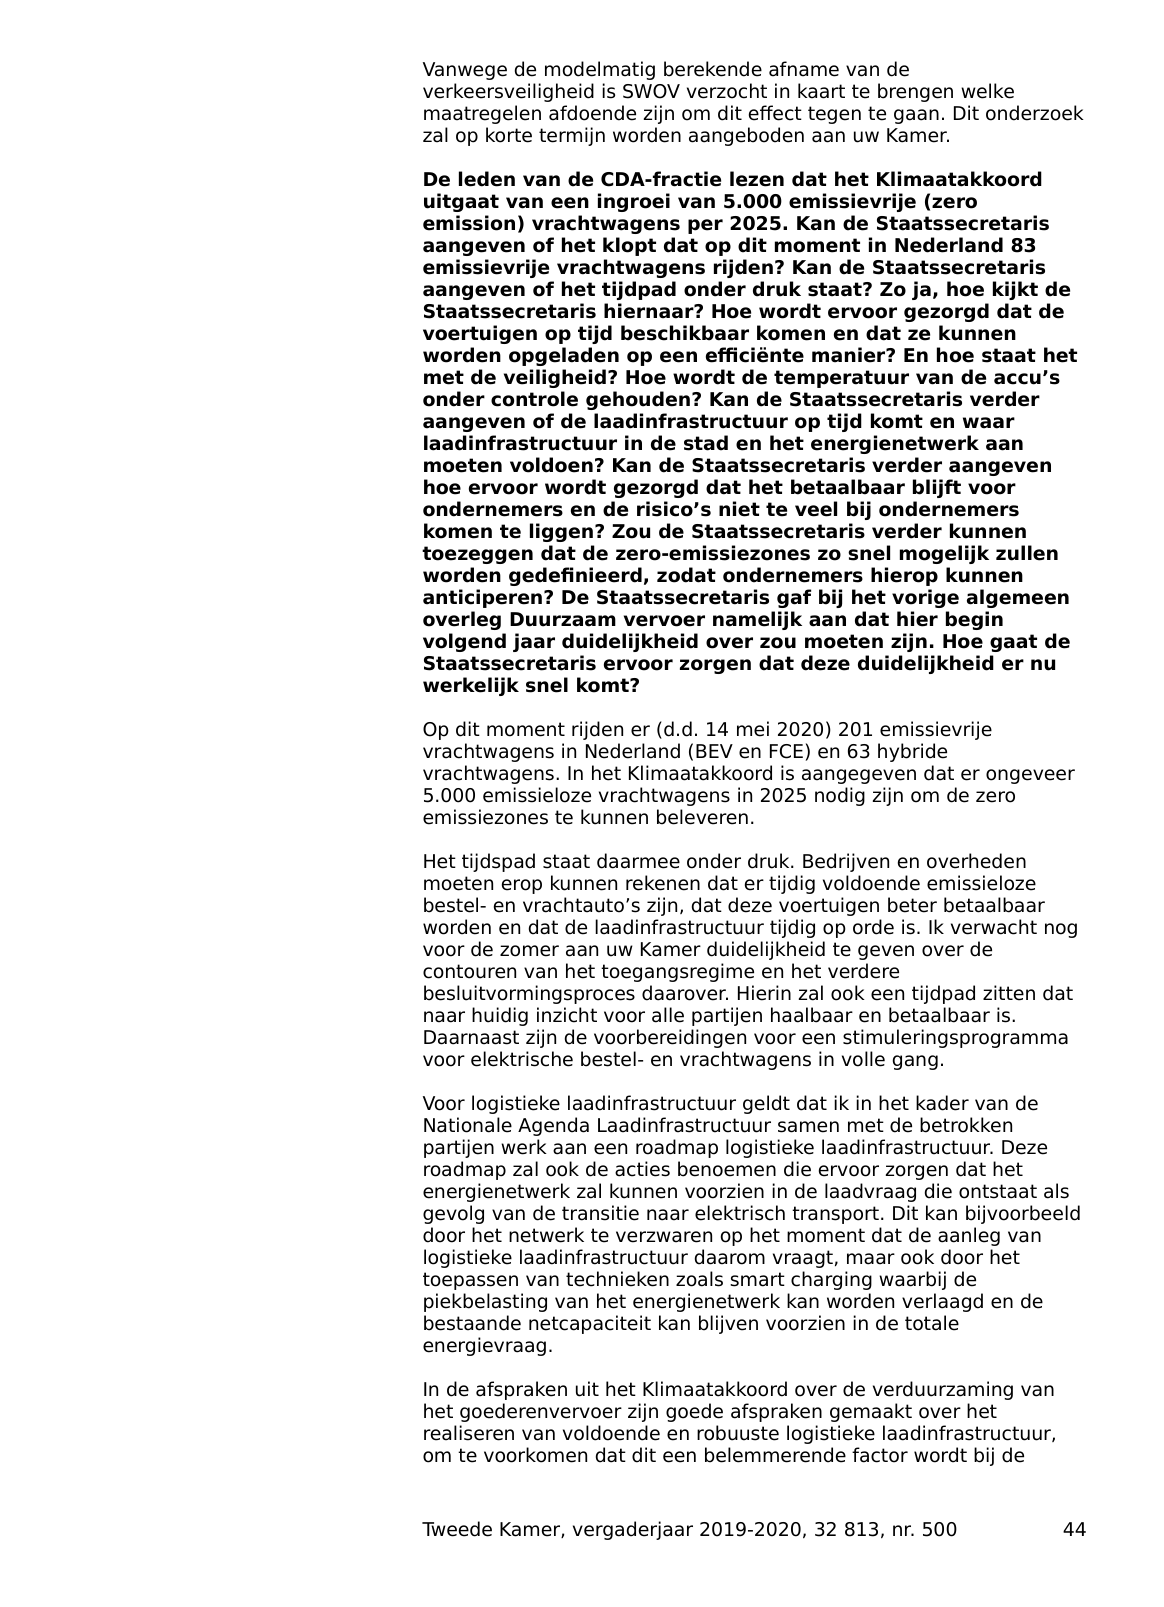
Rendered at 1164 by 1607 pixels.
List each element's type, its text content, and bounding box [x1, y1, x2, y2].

text In de afspraken uit het Klimaatakkoord over de verduurzaming van het goederenvervoer zijn goede afspraken gemaakt over het realiseren van voldoende en robuuste logistieke laadinfrastructuur, om te voorkomen dat dit een belemmerende factor wordt bij de [422, 1379, 1087, 1467]
text Vanwege de modelmatig berekende afname van de verkeersveiligheid is SWOV verzocht in kaart te brengen welke maatregelen afdoende zijn om dit effect tegen te gaan. Dit onderzoek zal op korte termijn worden aangeboden aan uw Kamer. [422, 59, 1087, 147]
text Op dit moment rijden er (d.d. 14 mei 2020) 201 emissievrije vrachtwagens in Nederland (BEV en FCE) en 63 hybride vrachtwagens. In het Klimaatakkoord is aangegeven dat er ongeveer 5.000 emissieloze vrachtwagens in 2025 nodig zijn om de zero emissiezones te kunnen beleveren. [422, 719, 1087, 829]
text Voor logistieke laadinfrastructuur geldt dat ik in het kader van de Nationale Agenda Laadinfrastructuur samen met de betrokken partijen werk aan een roadmap logistieke laadinfrastructuur. Deze roadmap zal ook de acties benoemen die ervoor zorgen dat het energienetwerk zal kunnen voorzien in de laadvraag die ontstaat als gevolg van de transitie naar elektrisch transport. Dit kan bijvoorbeeld door het netwerk te verzwaren op het moment dat de aanleg van logistieke laadinfrastructuur daarom vraagt, maar ook door het toepassen van technieken zoals smart charging waarbij de piekbelasting van het energienetwerk kan worden verlaagd en de bestaande netcapaciteit kan blijven voorzien in de totale energievraag. [422, 1093, 1087, 1357]
text De leden van de CDA-fractie lezen dat het Klimaatakkoord uitgaat van een ingroei van 5.000 emissievrije (zero emission) vrachtwagens per 2025. Kan de Staatssecretaris aangeven of het klopt dat op dit moment in Nederland 83 emissievrije vrachtwagens rijden? Kan de Staatssecretaris aangeven of het tijdpad onder druk staat? Zo ja, hoe kijkt de Staatssecretaris hiernaar? Hoe wordt ervoor gezorgd dat de voertuigen op tijd beschikbaar komen en dat ze kunnen worden opgeladen op een efficiënte manier? En hoe staat het met de veiligheid? Hoe wordt de temperatuur van de accu’s onder controle gehouden? Kan de Staatssecretaris verder aangeven of de laadinfrastructuur op tijd komt en waar laadinfrastructuur in de stad en het energienetwerk aan moeten voldoen? Kan de Staatssecretaris verder aangeven hoe ervoor wordt gezorgd dat het betaalbaar blijft voor ondernemers en de risico’s niet te veel bij ondernemers komen te liggen? Zou de Staatssecretaris verder kunnen toezeggen dat de zero-emissiezones zo snel mogelijk zullen worden gedefinieerd, zodat ondernemers hierop kunnen anticiperen? De Staatssecretaris gaf bij het vorige algemeen overleg Duurzaam vervoer namelijk aan dat hier begin volgend jaar duidelijkheid over zou moeten zijn. Hoe gaat de Staatssecretaris ervoor zorgen dat deze duidelijkheid er nu werkelijk snel komt? [422, 169, 1087, 697]
text Het tijdspad staat daarmee onder druk. Bedrijven en overheden moeten erop kunnen rekenen dat er tijdig voldoende emissieloze bestel- en vrachtauto’s zijn, dat deze voertuigen beter betaalbaar worden en dat de laadinfrastructuur tijdig op orde is. Ik verwacht nog voor de zomer aan uw Kamer duidelijkheid te geven over de contouren van het toegangsregime en het verdere besluitvormingsproces daarover. Hierin zal ook een tijdpad zitten dat naar huidig inzicht voor alle partijen haalbaar en betaalbaar is. Daarnaast zijn de voorbereidingen voor een stimuleringsprogramma voor elektrische bestel- en vrachtwagens in volle gang. [422, 851, 1087, 1071]
